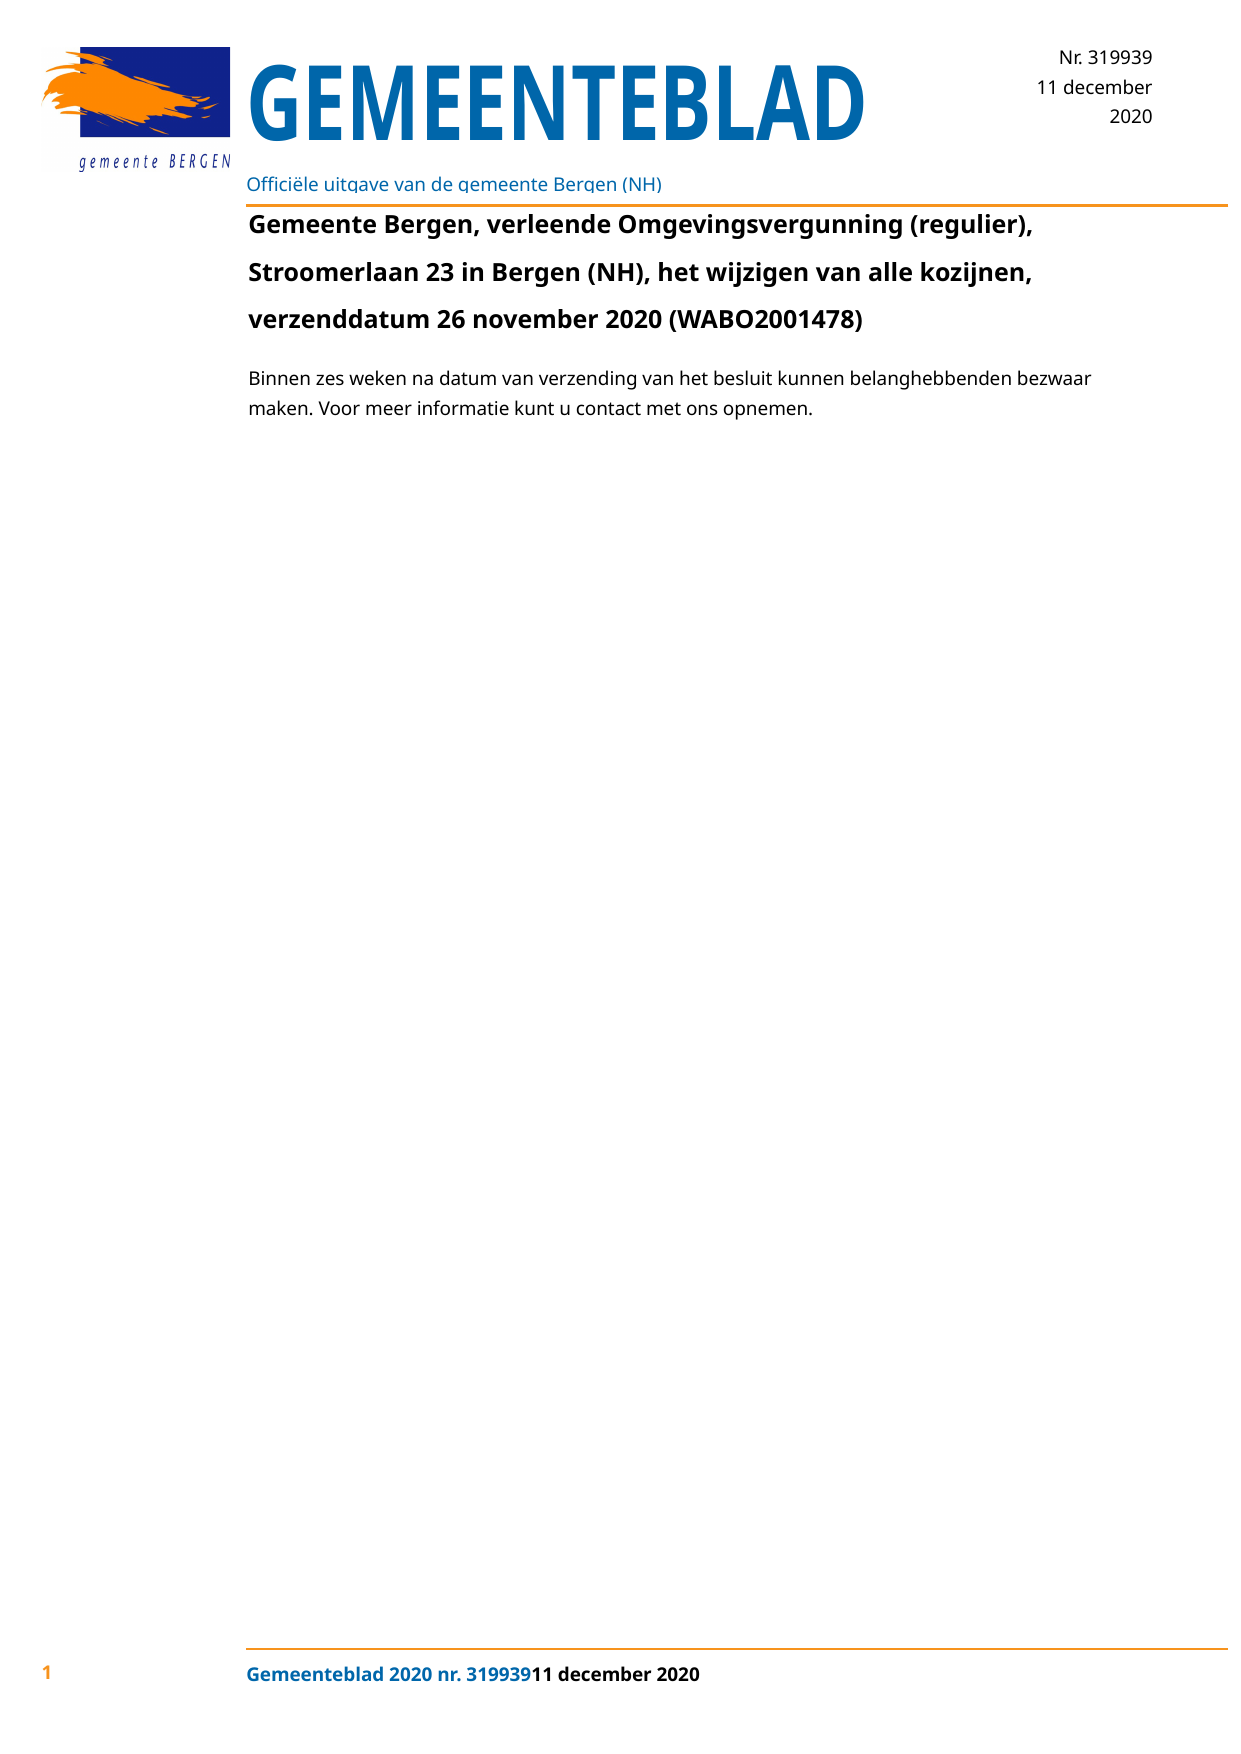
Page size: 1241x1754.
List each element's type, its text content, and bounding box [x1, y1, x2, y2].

text Binnen zes weken na datum van verzending van het besluit kunnen belanghebbenden bezwaar maken. Voor meer informatie kunt u contact met ons opnemen. [248, 366, 1152, 421]
text Gemeente Bergen, verleende Omgevingsvergunning (regulier), Stroomerlaan 23 in Bergen (NH), het wijzigen van alle kozijnen, verzenddatum 26 november 2020 (WABO2001478) [248, 207, 1152, 336]
picture [41, 47, 231, 172]
